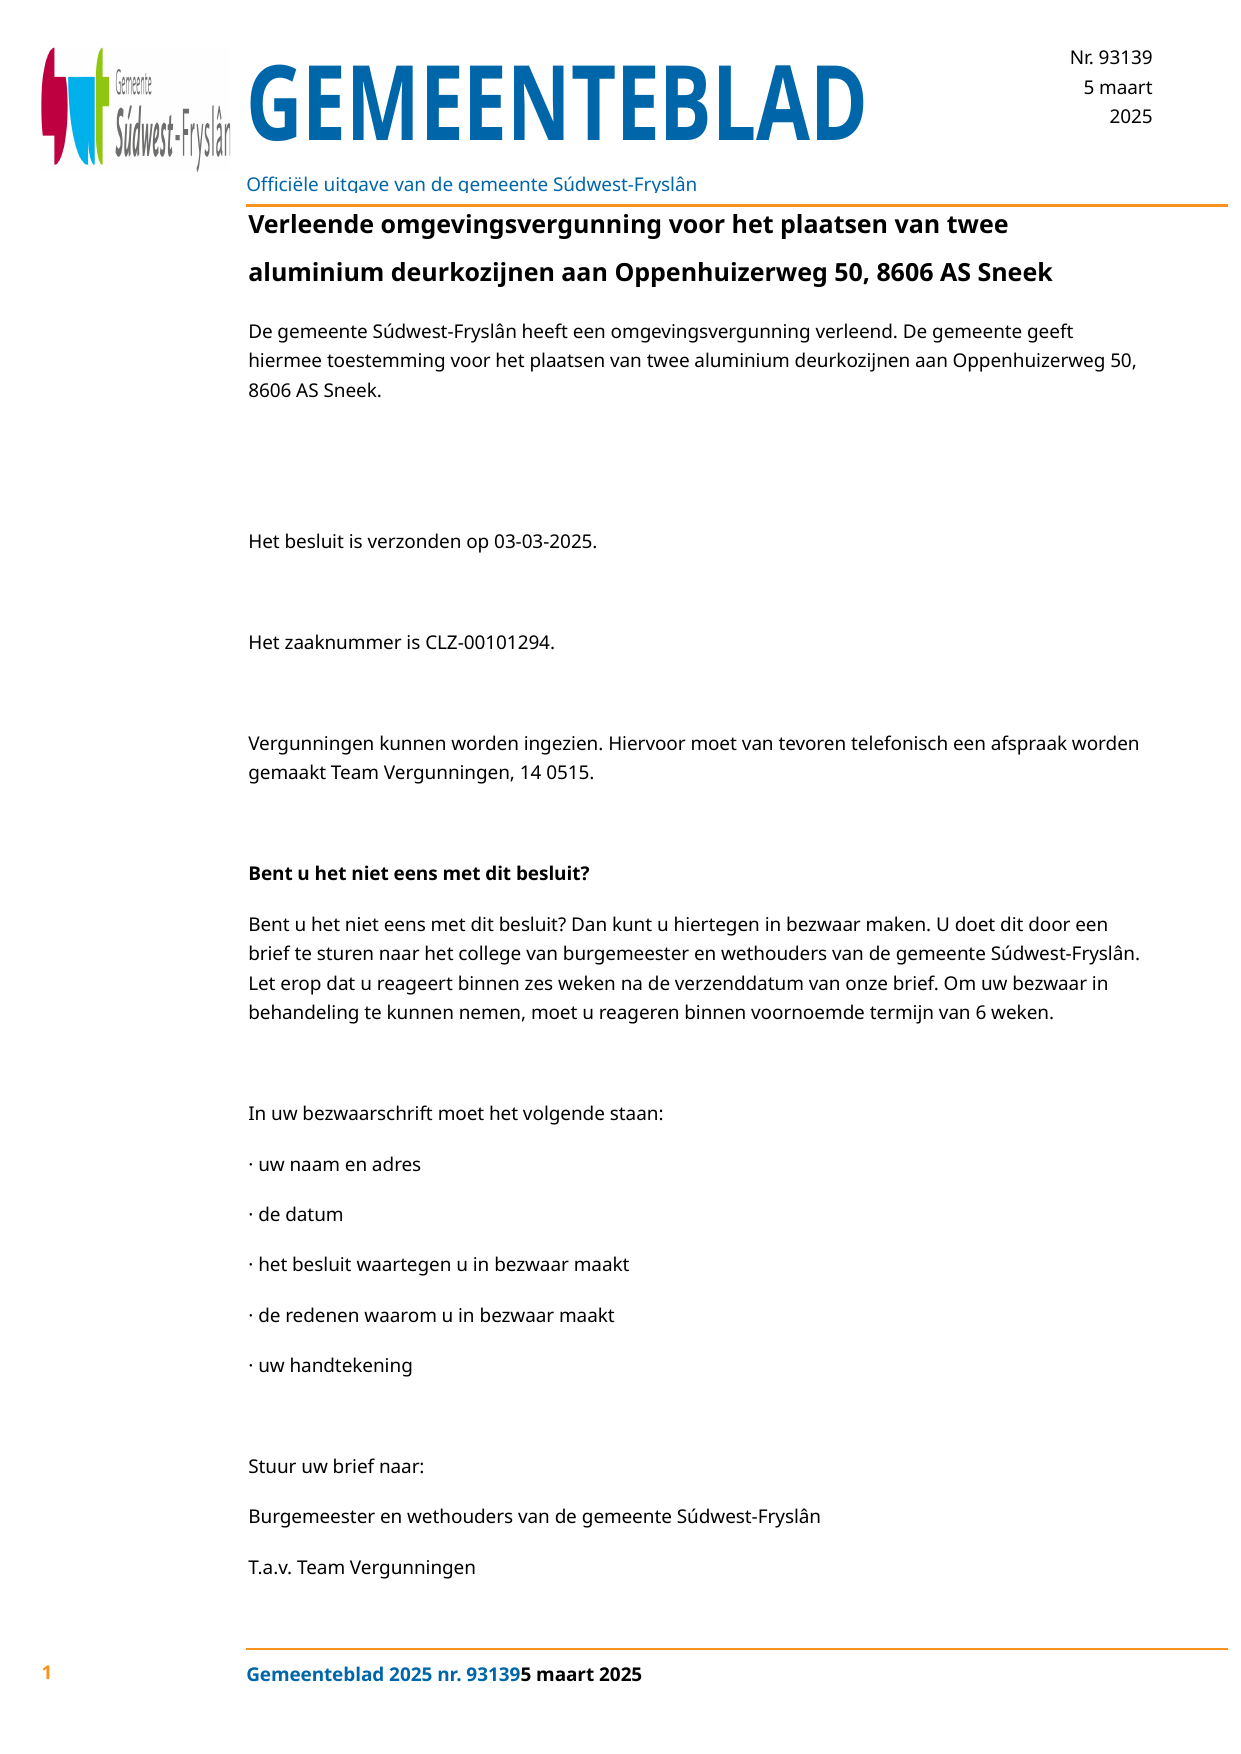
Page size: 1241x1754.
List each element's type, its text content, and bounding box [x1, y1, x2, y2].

text Vergunningen kunnen worden ingezien. Hiervoor moet van tevoren telefonisch een afspraak worden gemaakt Team Vergunningen, 14 0515. [248, 730, 1152, 785]
text Bent u het niet eens met dit besluit? [248, 860, 1152, 886]
text · de redenen waarom u in bezwaar maakt [248, 1302, 1152, 1328]
text · uw handtekening [248, 1352, 1152, 1378]
text · uw naam en adres [248, 1151, 1152, 1177]
text In uw bezwaarschrift moet het volgende staan: [248, 1100, 1152, 1126]
text Bent u het niet eens met dit besluit? Dan kunt u hiertegen in bezwaar maken. U doet dit door een brief te sturen naar het college van burgemeester en wethouders van de gemeente Súdwest-Fryslân. Let erop dat u reageert binnen zes weken na de verzenddatum van onze brief. Om uw bezwaar in behandeling te kunnen nemen, moet u reageren binnen voornoemde termijn van 6 weken. [248, 911, 1152, 1025]
text Het besluit is verzonden op 03-03-2025. [248, 528, 1152, 554]
text De gemeente Súdwest-Fryslân heeft een omgevingsvergunning verleend. De gemeente geeft hiermee toestemming voor het plaatsen van twee aluminium deurkozijnen aan Oppenhuizerweg 50, 8606 AS Sneek. [248, 318, 1152, 403]
text · het besluit waartegen u in bezwaar maakt [248, 1252, 1152, 1277]
picture [41, 47, 231, 172]
text T.a.v. Team Vergunningen [248, 1554, 1152, 1580]
text Burgemeester en wethouders van de gemeente Súdwest-Fryslân [248, 1504, 1152, 1529]
text Verleende omgevingsvergunning voor het plaatsen van twee aluminium deurkozijnen aan Oppenhuizerweg 50, 8606 AS Sneek [248, 207, 1152, 288]
text · de datum [248, 1201, 1152, 1227]
text Het zaaknummer is CLZ-00101294. [248, 629, 1152, 655]
text Stuur uw brief naar: [248, 1453, 1152, 1479]
